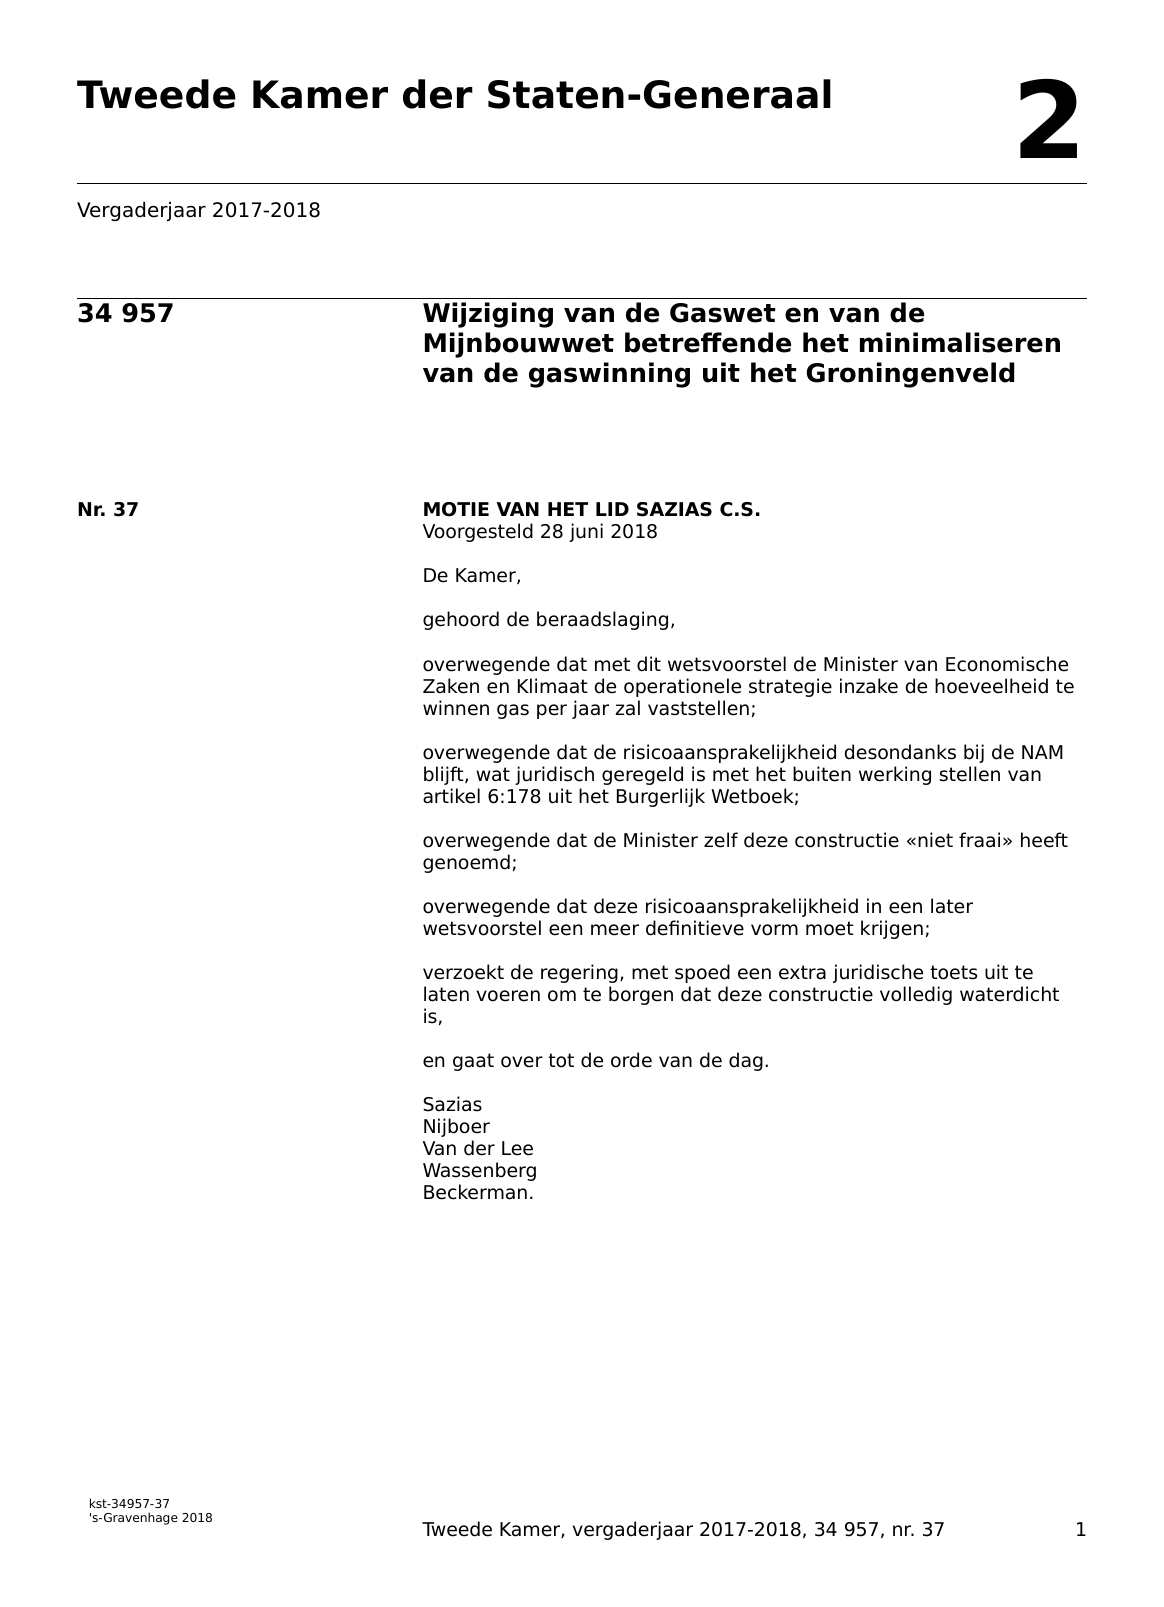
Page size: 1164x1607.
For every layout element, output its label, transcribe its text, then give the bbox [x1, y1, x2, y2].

text overwegende dat de risicoaansprakelijkheid desondanks bij de NAM blijft, wat juridisch geregeld is met het buiten werking stellen van artikel 6:178 uit het Burgerlijk Wetboek; [422, 742, 1087, 808]
table_header 2 [886, 59, 1087, 183]
table_header Tweede Kamer der Staten-Generaal [77, 59, 886, 183]
text De Kamer, [422, 565, 1087, 587]
table_cell Vergaderjaar 2017-2018 [77, 184, 1087, 298]
text overwegende dat met dit wetsvoorstel de Minister van Economische Zaken en Klimaat de operationele strategie inzake de hoeveelheid te winnen gas per jaar zal vaststellen; [422, 653, 1087, 719]
text Nijboer [422, 1116, 1087, 1138]
text Sazias [422, 1094, 1087, 1116]
text Beckerman. [422, 1182, 1087, 1204]
text Wassenberg [422, 1160, 1087, 1182]
text verzoekt de regering, met spoed een extra juridische toets uit te laten voeren om te borgen dat deze constructie volledig waterdicht is, [422, 962, 1087, 1028]
text 's-Gravenhage 2018 [88, 1511, 323, 1525]
text Voorgesteld 28 juni 2018 [422, 521, 1087, 543]
text Van der Lee [422, 1138, 1087, 1160]
subtitle Nr. 37 MOTIE VAN HET LID SAZIAS C.S. [77, 499, 1087, 521]
subtitle 34 957 Wijziging van de Gaswet en van de Mijnbouwwet betreffende het minimaliseren van de gaswinning uit het Groningenveld [77, 299, 1087, 388]
text overwegende dat deze risicoaansprakelijkheid in een later wetsvoorstel een meer definitieve vorm moet krijgen; [422, 896, 1087, 940]
text en gaat over tot de orde van de dag. [422, 1050, 1087, 1072]
text kst-34957-37 [88, 1497, 323, 1511]
text gehoord de beraadslaging, [422, 609, 1087, 631]
text overwegende dat de Minister zelf deze constructie «niet fraai» heeft genoemd; [422, 830, 1087, 874]
